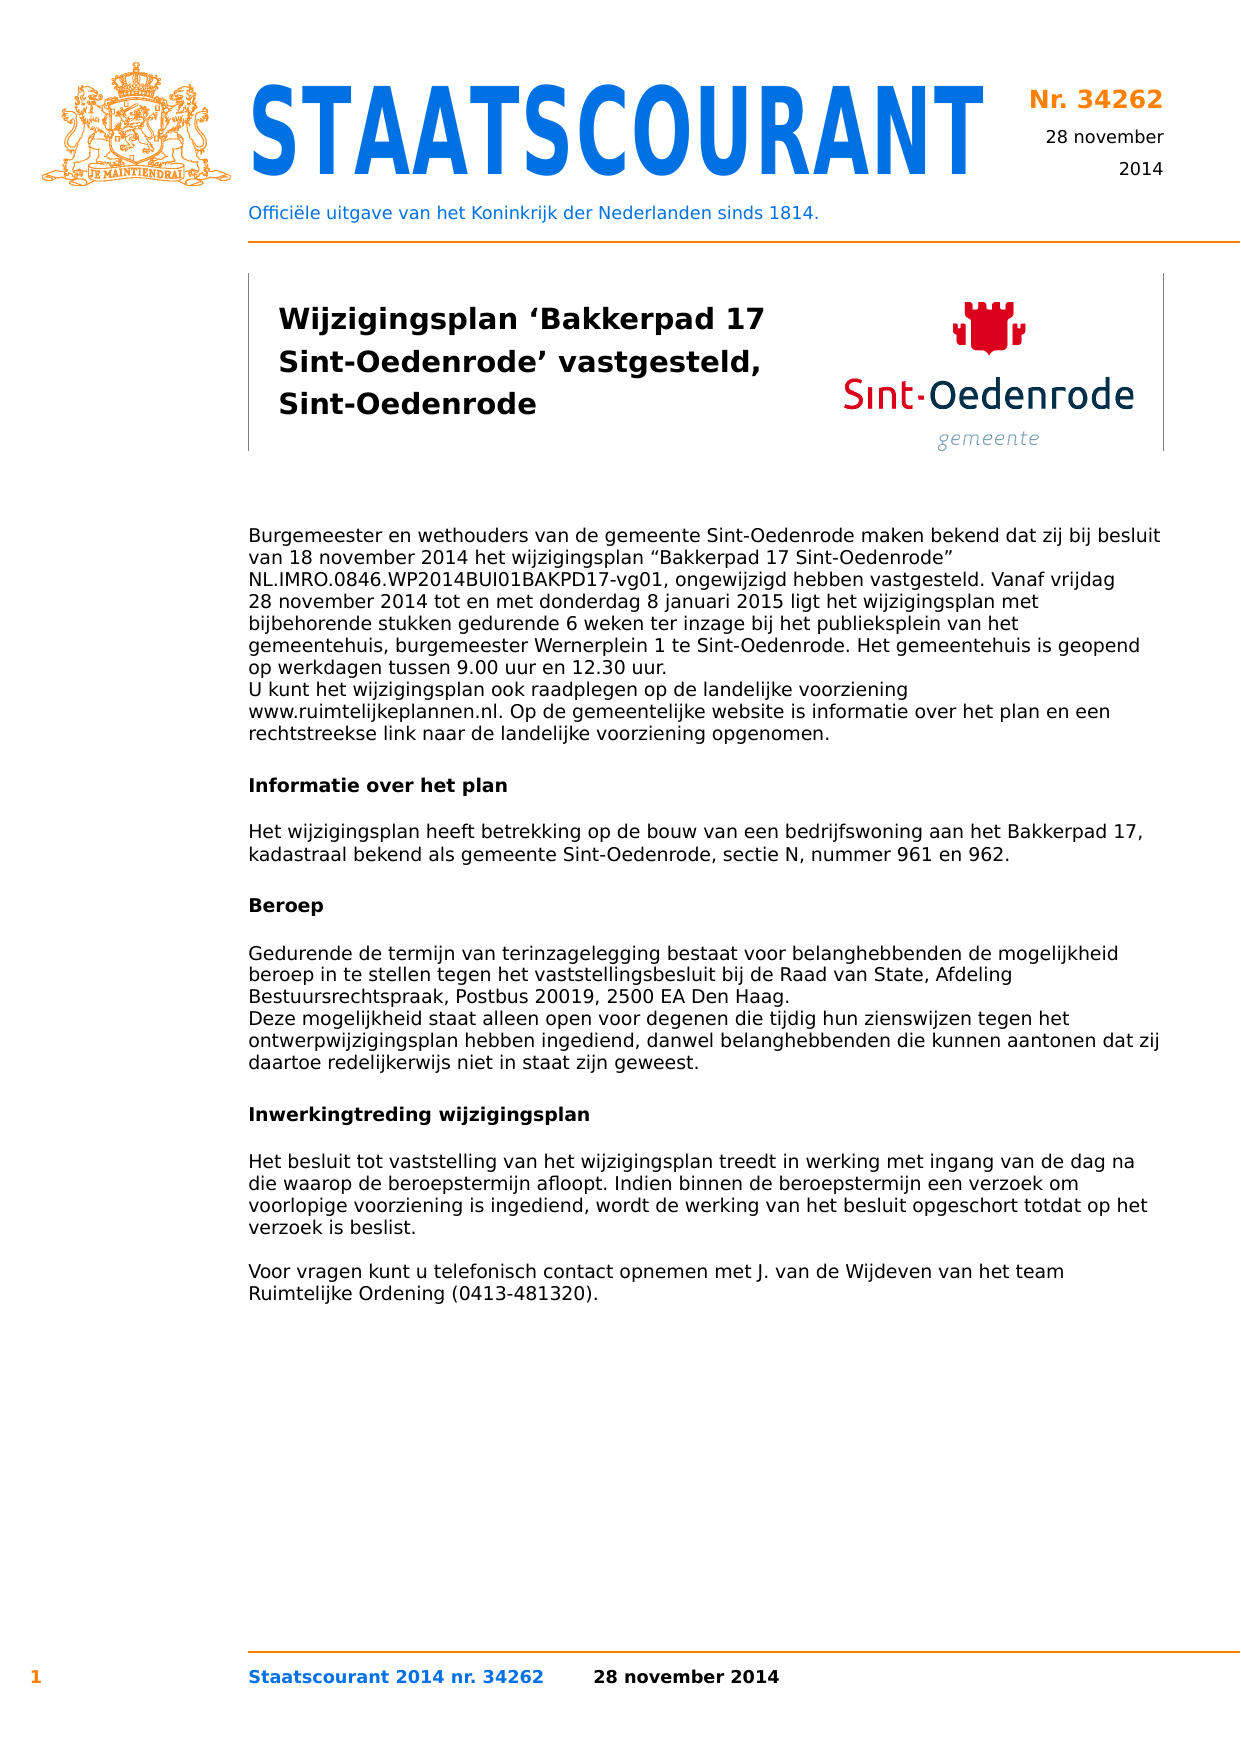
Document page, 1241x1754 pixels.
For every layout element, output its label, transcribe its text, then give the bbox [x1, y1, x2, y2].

subtitle Beroep [248, 895, 1163, 917]
text Deze mogelijkheid staat alleen open voor degenen die tijdig hun zienswijzen tegen het ontwerpwijzigingsplan hebben ingediend, danwel belanghebbenden die kunnen aantonen dat zij daartoe redelijkerwijs niet in staat zijn geweest. [248, 1008, 1163, 1074]
text U kunt het wijzigingsplan ook raadplegen op de landelijke voorziening www.ruimtelijkeplannen.nl. Op de gemeentelijke website is informatie over het plan en een rechtstreekse link naar de landelijke voorziening opgenomen. [248, 678, 1163, 744]
text Het besluit tot vaststelling van het wijzigingsplan treedt in werking met ingang van de dag na die waarop de beroepstermijn afloopt. Indien binnen de beroepstermijn een verzoek om voorlopige voorziening is ingediend, wordt de werking van het besluit opgeschort totdat op het verzoek is beslist. [248, 1151, 1163, 1239]
table_cell 2014 [998, 153, 1240, 203]
subtitle Informatie over het plan [248, 774, 1163, 796]
subtitle Wijzigingsplan ‘Bakkerpad 17 Sint-Oedenrode’ vastgesteld, Sint-Oedenrode [249, 273, 1163, 451]
text Voor vragen kunt u telefonisch contact opnemen met J. van de Wijdeven van het team Ruimtelijke Ordening (0413-481320). [248, 1261, 1163, 1305]
text Het wijzigingsplan heeft betrekking op de bouw van een bedrijfswoning aan het Bakkerpad 17, kadastraal bekend als gemeente Sint-Oedenrode, sectie N, nummer 961 en 962. [248, 821, 1163, 865]
table_cell Officiële uitgave van het Koninkrijk der Nederlanden sinds 1814. [248, 203, 1240, 241]
picture [41, 62, 231, 186]
table_header STAATSCOURANT [248, 62, 998, 203]
text Burgemeester en wethouders van de gemeente Sint-Oedenrode maken bekend dat zij bij besluit van 18 november 2014 het wijzigingsplan “Bakkerpad 17 Sint-Oedenrode” NL.IMRO.0846.WP2014BUI01BAKPD17-vg01, ongewijzigd hebben vastgesteld. Vanaf vrijdag 28 november 2014 tot en met donderdag 8 januari 2015 ligt het wijzigingsplan met bijbehorende stukken gedurende 6 weken ter inzage bij het publieksplein van het gemeentehuis, burgemeester Wernerplein 1 te Sint-Oedenrode. Het gemeentehuis is geopend op werkdagen tussen 9.00 uur en 12.30 uur. [248, 525, 1163, 678]
subtitle Inwerkingtreding wijzigingsplan [248, 1104, 1163, 1126]
table_header [25, 62, 248, 241]
picture [844, 302, 1134, 451]
table_cell 28 november [998, 121, 1240, 153]
table_header Nr. 34262 [998, 62, 1240, 121]
text Gedurende de termijn van terinzagelegging bestaat voor belanghebbenden de mogelijkheid beroep in te stellen tegen het vaststellingsbesluit bij de Raad van State, Afdeling Bestuursrechtspraak, Postbus 20019, 2500 EA Den Haag. [248, 942, 1163, 1008]
